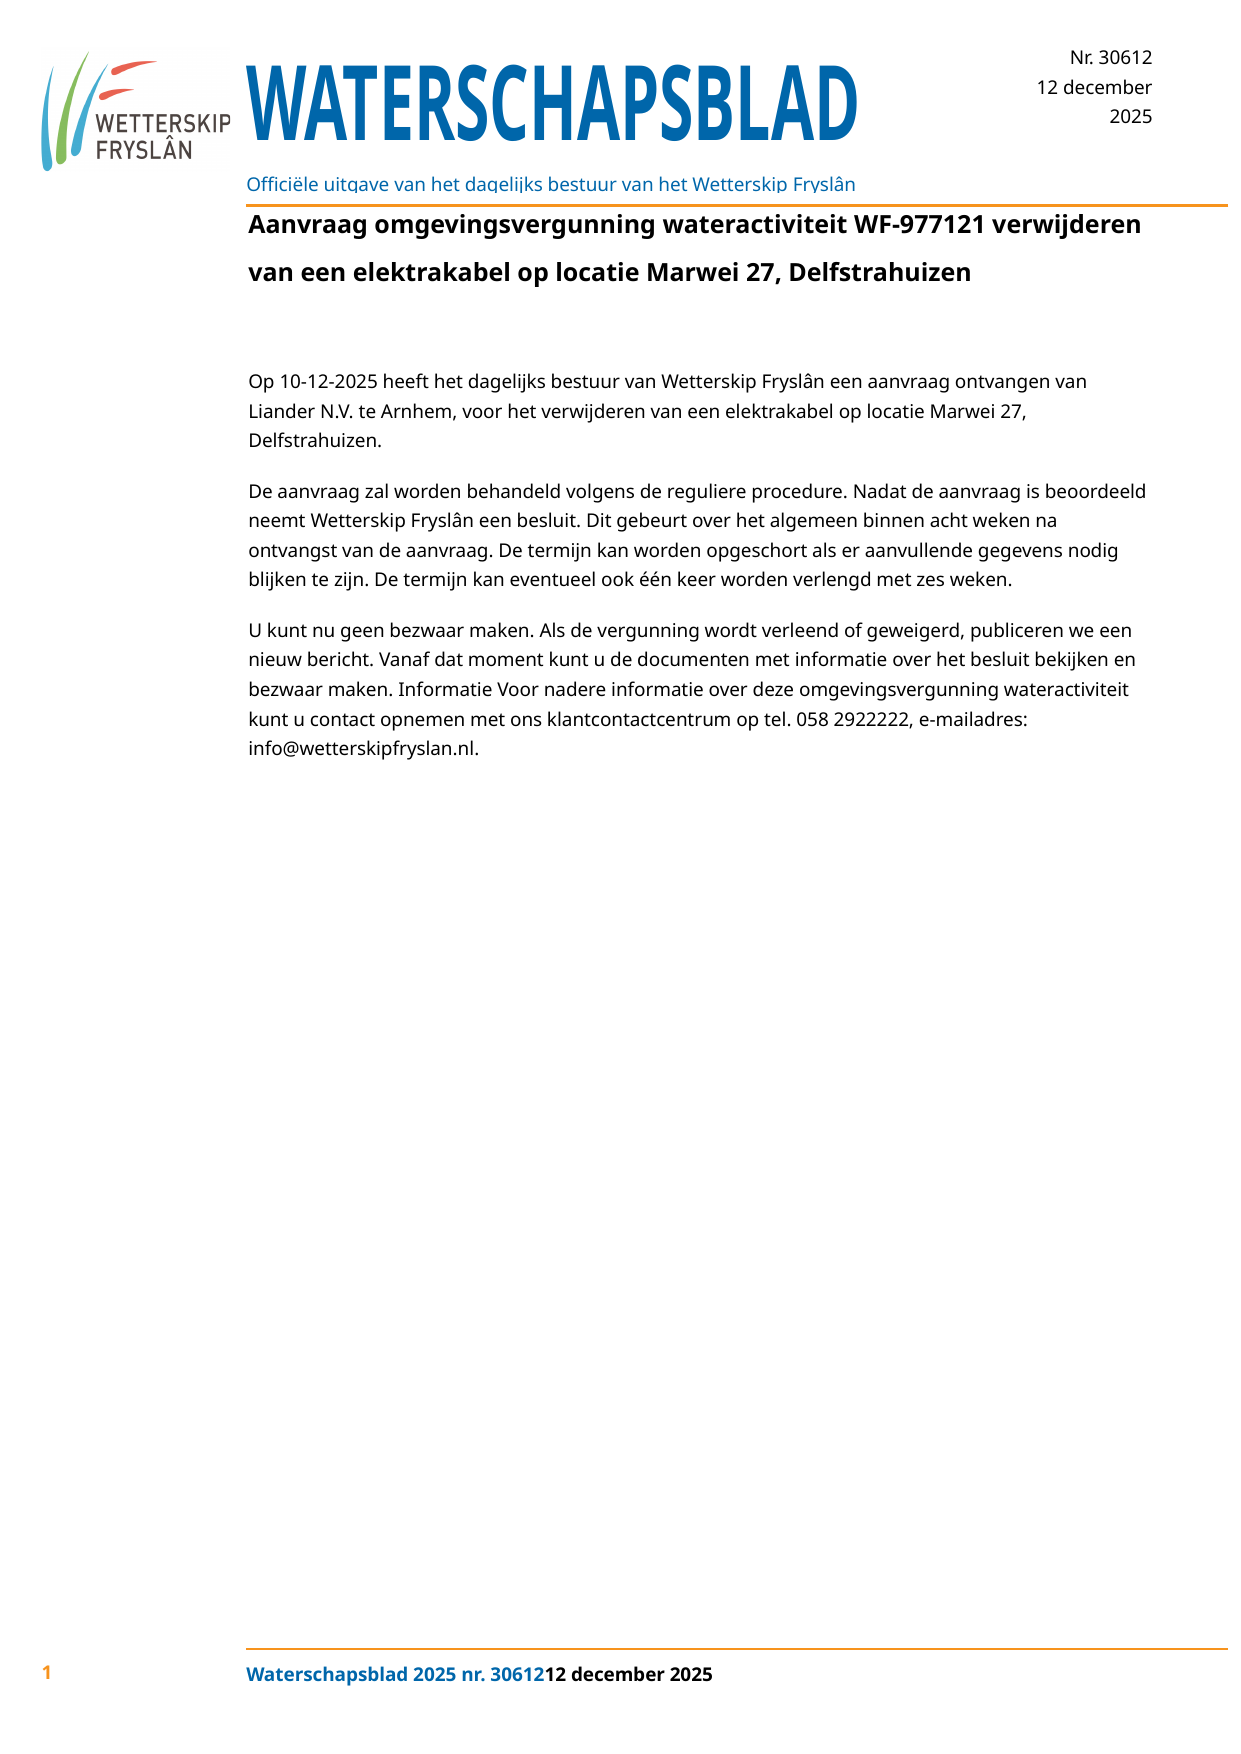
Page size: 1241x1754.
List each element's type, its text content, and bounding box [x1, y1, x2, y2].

picture [41, 47, 231, 172]
text De aanvraag zal worden behandeld volgens de reguliere procedure. Nadat de aanvraag is beoordeeld neemt Wetterskip Fryslân een besluit. Dit gebeurt over het algemeen binnen acht weken na ontvangst van de aanvraag. De termijn kan worden opgeschort als er aanvullende gegevens nodig blijken te zijn. De termijn kan eventueel ook één keer worden verlengd met zes weken. [248, 478, 1152, 592]
text U kunt nu geen bezwaar maken. Als de vergunning wordt verleend of geweigerd, publiceren we een nieuw bericht. Vanaf dat moment kunt u de documenten met informatie over het besluit bekijken en bezwaar maken. Informatie Voor nadere informatie over deze omgevingsvergunning wateractiviteit kunt u contact opnemen met ons klantcontactcentrum op tel. 058 2922222, e-mailadres: info@wetterskipfryslan.nl. [248, 617, 1152, 761]
text Op 10-12-2025 heeft het dagelijks bestuur van Wetterskip Fryslân een aanvraag ontvangen van Liander N.V. te Arnhem, voor het verwijderen van een elektrakabel op locatie Marwei 27, Delfstrahuizen. [248, 368, 1152, 453]
text Aanvraag omgevingsvergunning wateractiviteit WF-977121 verwijderen van een elektrakabel op locatie Marwei 27, Delfstrahuizen [248, 207, 1152, 288]
